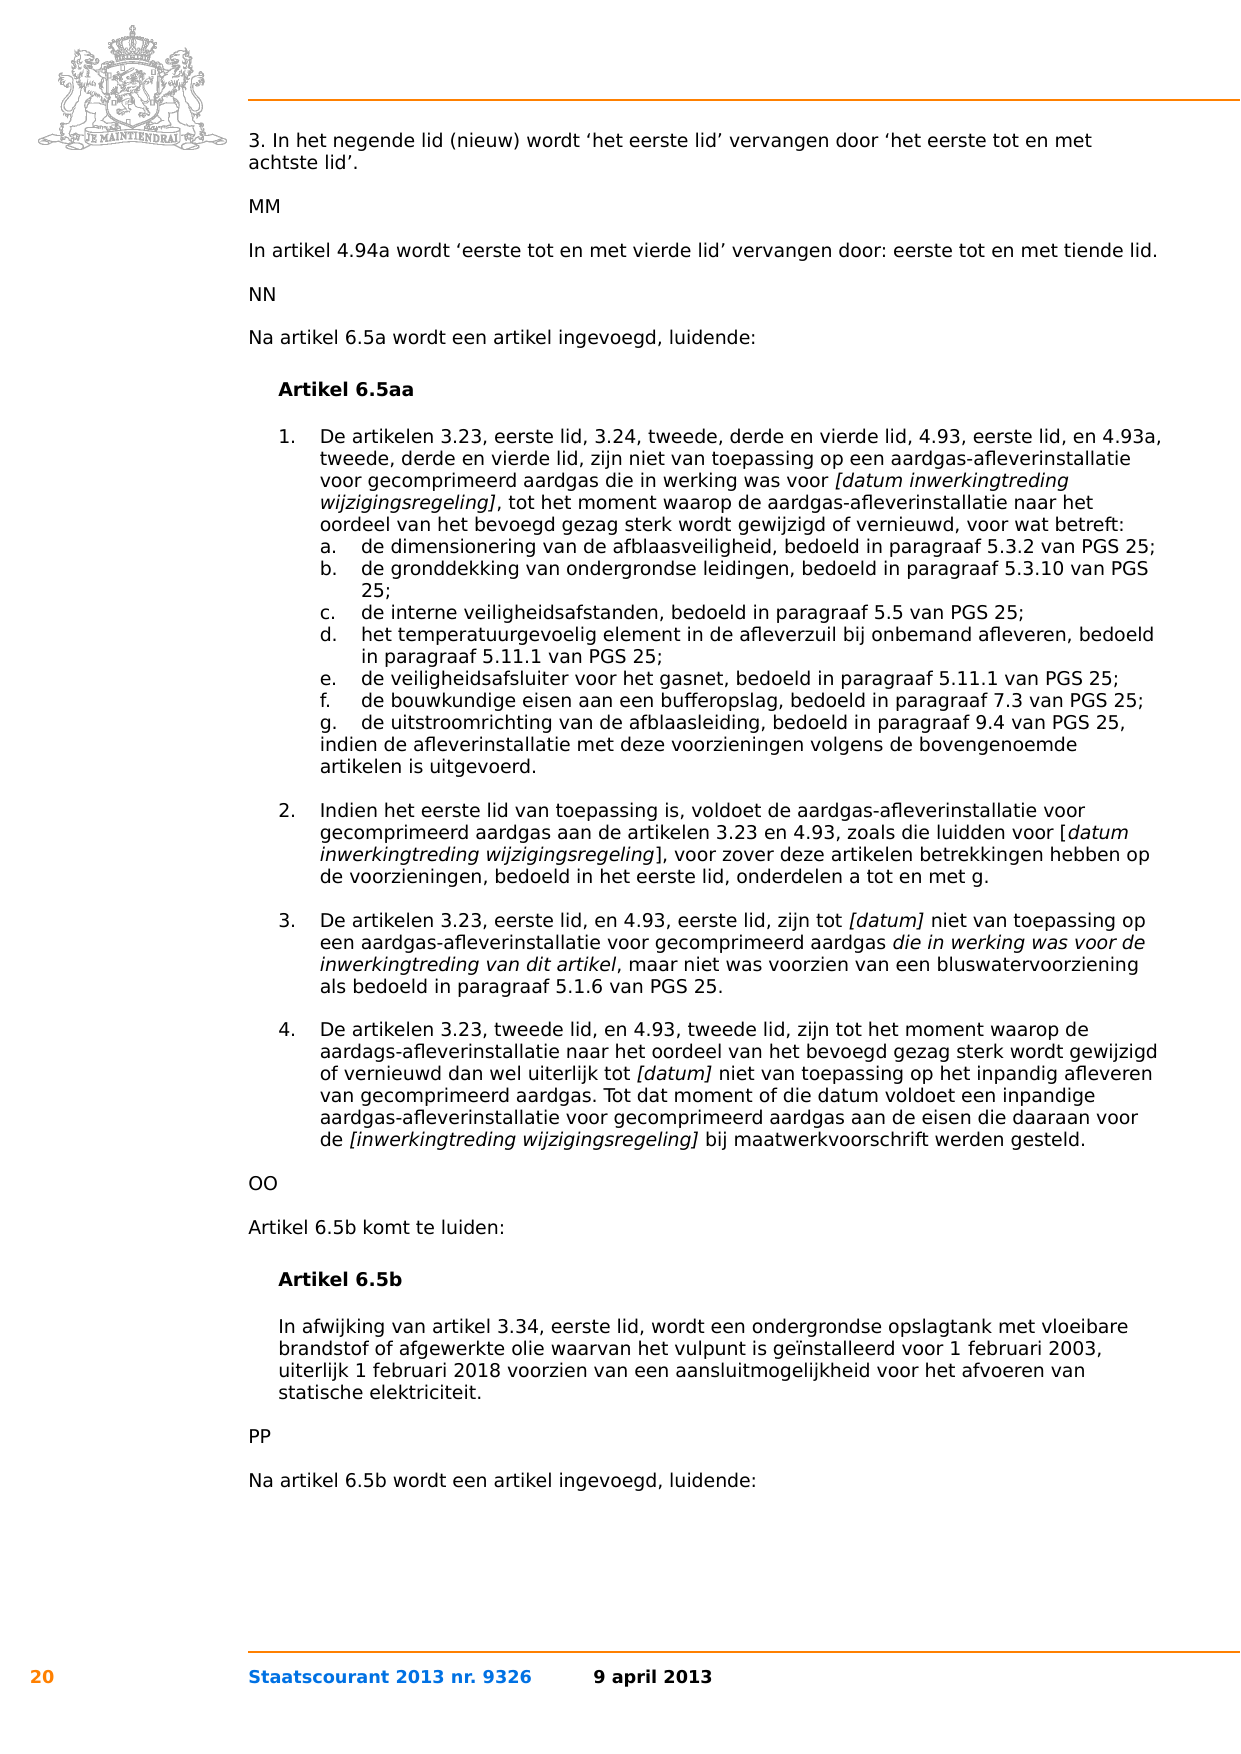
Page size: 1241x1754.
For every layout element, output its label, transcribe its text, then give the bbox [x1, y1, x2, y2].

text 2. Indien het eerste lid van toepassing is, voldoet de aardgas-afleverinstallatie voor gecomprimeerd aardgas aan de artikelen 3.23 en 4.93, zoals die luidden voor [datum inwerkingtreding wijzigingsregeling], voor zover deze artikelen betrekkingen hebben op de voorzieningen, bedoeld in het eerste lid, onderdelen a tot en met g. [278, 800, 1163, 888]
subtitle Artikel 6.5aa [278, 379, 1163, 401]
text d. het temperatuurgevoelig element in de afleverzuil bij onbemand afleveren, bedoeld in paragraaf 5.11.1 van PGS 25; [319, 624, 1163, 668]
text NN [248, 283, 1163, 305]
text g. de uitstroomrichting van de afblaasleiding, bedoeld in paragraaf 9.4 van PGS 25, [319, 712, 1163, 734]
text Artikel 6.5b komt te luiden: [248, 1217, 1163, 1239]
text 3. De artikelen 3.23, eerste lid, en 4.93, eerste lid, zijn tot [datum] niet van toepassing op een aardgas-afleverinstallatie voor gecomprimeerd aardgas die in werking was voor de inwerkingtreding van dit artikel, maar niet was voorzien van een bluswatervoorziening als bedoeld in paragraaf 5.1.6 van PGS 25. [278, 909, 1163, 997]
text e. de veiligheidsafsluiter voor het gasnet, bedoeld in paragraaf 5.11.1 van PGS 25; [319, 668, 1163, 690]
subtitle Artikel 6.5b [278, 1269, 1163, 1291]
text PP [248, 1426, 1163, 1448]
text Na artikel 6.5a wordt een artikel ingevoegd, luidende: [248, 327, 1163, 349]
text 4. De artikelen 3.23, tweede lid, en 4.93, tweede lid, zijn tot het moment waarop de aardags-afleverinstallatie naar het oordeel van het bevoegd gezag sterk wordt gewijzigd of vernieuwd dan wel uiterlijk tot [datum] niet van toepassing op het inpandig afleveren van gecomprimeerd aardgas. Tot dat moment of die datum voldoet een inpandige aardgas-afleverinstallatie voor gecomprimeerd aardgas aan de eisen die daaraan voor de [inwerkingtreding wijzigingsregeling] bij maatwerkvoorschrift werden gesteld. [278, 1019, 1163, 1151]
text 1. De artikelen 3.23, eerste lid, 3.24, tweede, derde en vierde lid, 4.93, eerste lid, en 4.93a, tweede, derde en vierde lid, zijn niet van toepassing op een aardgas-afleverinstallatie voor gecomprimeerd aardgas die in werking was voor [datum inwerkingtreding wijzigingsregeling], tot het moment waarop de aardgas-afleverinstallatie naar het oordeel van het bevoegd gezag sterk wordt gewijzigd of vernieuwd, voor wat betreft: [278, 426, 1163, 536]
text MM [248, 196, 1163, 218]
text In afwijking van artikel 3.34, eerste lid, wordt een ondergrondse opslagtank met vloeibare brandstof of afgewerkte olie waarvan het vulpunt is geïnstalleerd voor 1 februari 2003, uiterlijk 1 februari 2018 voorzien van een aansluitmogelijkheid voor het afvoeren van statische elektriciteit. [278, 1316, 1163, 1404]
text In artikel 4.94a wordt ‘eerste tot en met vierde lid’ vervangen door: eerste tot en met tiende lid. [248, 239, 1163, 262]
text b. de gronddekking van ondergrondse leidingen, bedoeld in paragraaf 5.3.10 van PGS 25; [319, 558, 1163, 602]
picture [38, 25, 227, 150]
text 3. In het negende lid (nieuw) wordt ‘het eerste lid’ vervangen door ‘het eerste tot en met achtste lid’. [248, 130, 1163, 174]
text f. de bouwkundige eisen aan een bufferopslag, bedoeld in paragraaf 7.3 van PGS 25; [319, 690, 1163, 712]
text indien de afleverinstallatie met deze voorzieningen volgens de bovengenoemde artikelen is uitgevoerd. [319, 734, 1163, 778]
text OO [248, 1173, 1163, 1195]
text Na artikel 6.5b wordt een artikel ingevoegd, luidende: [248, 1469, 1163, 1492]
text a. de dimensionering van de afblaasveiligheid, bedoeld in paragraaf 5.3.2 van PGS 25; [319, 536, 1163, 558]
text c. de interne veiligheidsafstanden, bedoeld in paragraaf 5.5 van PGS 25; [319, 602, 1163, 624]
